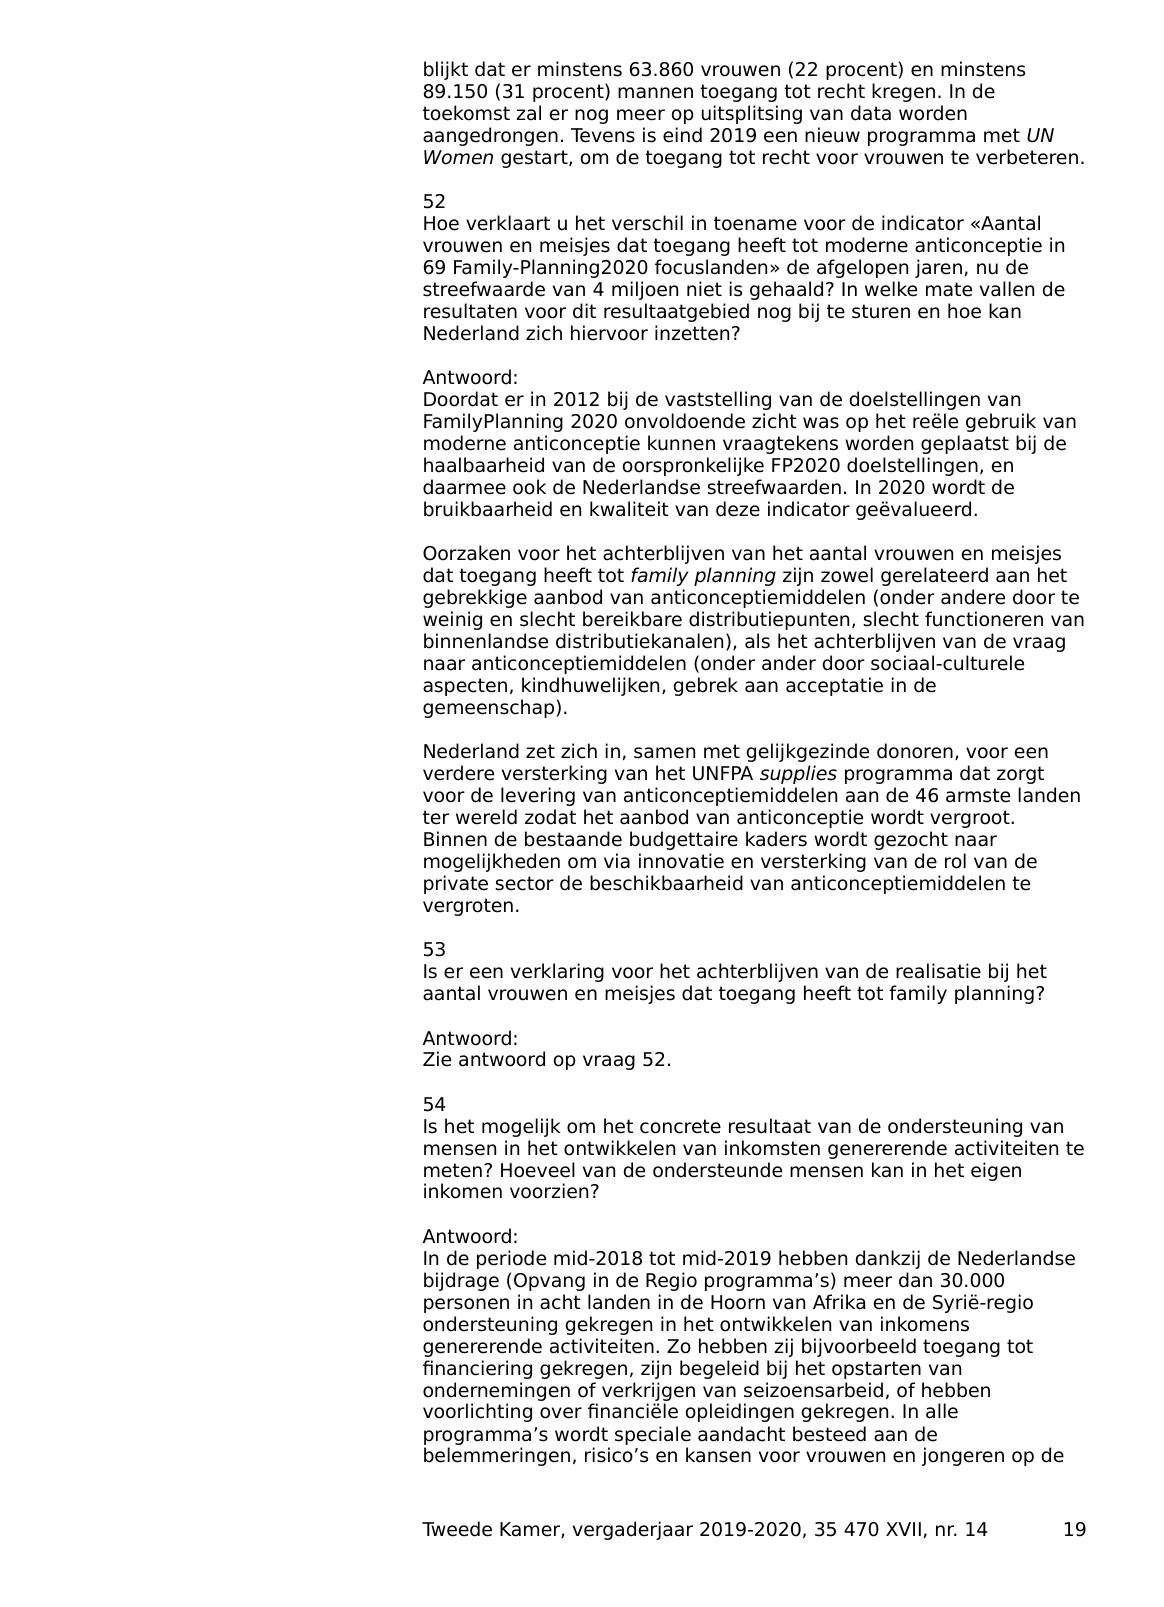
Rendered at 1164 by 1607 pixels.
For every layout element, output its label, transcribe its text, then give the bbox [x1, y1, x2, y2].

text Antwoord: [422, 1226, 1087, 1248]
text 52 [422, 191, 1087, 213]
text Zie antwoord op vraag 52. [422, 1049, 1087, 1071]
text Nederland zet zich in, samen met gelijkgezinde donoren, voor een verdere versterking van het UNFPA supplies programma dat zorgt voor de levering van anticonceptiemiddelen aan de 46 armste landen ter wereld zodat het aanbod van anticonceptie wordt vergroot. Binnen de bestaande budgettaire kaders wordt gezocht naar mogelijkheden om via innovatie en versterking van de rol van de private sector de beschikbaarheid van anticonceptiemiddelen te vergroten. [422, 741, 1087, 917]
text Hoe verklaart u het verschil in toename voor de indicator «Aantal vrouwen en meisjes dat toegang heeft tot moderne anticonceptie in 69 Family-Planning2020 focuslanden» de afgelopen jaren, nu de streefwaarde van 4 miljoen niet is gehaald? In welke mate vallen de resultaten voor dit resultaatgebied nog bij te sturen en hoe kan Nederland zich hiervoor inzetten? [422, 213, 1087, 345]
text Antwoord: [422, 1027, 1087, 1049]
text 53 [422, 939, 1087, 961]
text Antwoord: [422, 367, 1087, 389]
text Is er een verklaring voor het achterblijven van de realisatie bij het aantal vrouwen en meisjes dat toegang heeft tot family planning? [422, 961, 1087, 1005]
text blijkt dat er minstens 63.860 vrouwen (22 procent) en minstens 89.150 (31 procent) mannen toegang tot recht kregen. In de toekomst zal er nog meer op uitsplitsing van data worden aangedrongen. Tevens is eind 2019 een nieuw programma met UN Women gestart, om de toegang tot recht voor vrouwen te verbeteren. [422, 59, 1087, 169]
text Is het mogelijk om het concrete resultaat van de ondersteuning van mensen in het ontwikkelen van inkomsten genererende activiteiten te meten? Hoeveel van de ondersteunde mensen kan in het eigen inkomen voorzien? [422, 1116, 1087, 1203]
text Oorzaken voor het achterblijven van het aantal vrouwen en meisjes dat toegang heeft tot family planning zijn zowel gerelateerd aan het gebrekkige aanbod van anticonceptiemiddelen (onder andere door te weinig en slecht bereikbare distributiepunten, slecht functioneren van binnenlandse distributiekanalen), als het achterblijven van de vraag naar anticonceptiemiddelen (onder ander door sociaal-culturele aspecten, kindhuwelijken, gebrek aan acceptatie in de gemeenschap). [422, 543, 1087, 719]
text In de periode mid-2018 tot mid-2019 hebben dankzij de Nederlandse bijdrage (Opvang in de Regio programma’s) meer dan 30.000 personen in acht landen in de Hoorn van Afrika en de Syrië-regio ondersteuning gekregen in het ontwikkelen van inkomens genererende activiteiten. Zo hebben zij bijvoorbeeld toegang tot financiering gekregen, zijn begeleid bij het opstarten van ondernemingen of verkrijgen van seizoensarbeid, of hebben voorlichting over financiële opleidingen gekregen. In alle programma’s wordt speciale aandacht besteed aan de belemmeringen, risico’s en kansen voor vrouwen en jongeren op de [422, 1248, 1087, 1467]
text Doordat er in 2012 bij de vaststelling van de doelstellingen van FamilyPlanning 2020 onvoldoende zicht was op het reële gebruik van moderne anticonceptie kunnen vraagtekens worden geplaatst bij de haalbaarheid van de oorspronkelijke FP2020 doelstellingen, en daarmee ook de Nederlandse streefwaarden. In 2020 wordt de bruikbaarheid en kwaliteit van deze indicator geëvalueerd. [422, 389, 1087, 521]
text 54 [422, 1093, 1087, 1116]
